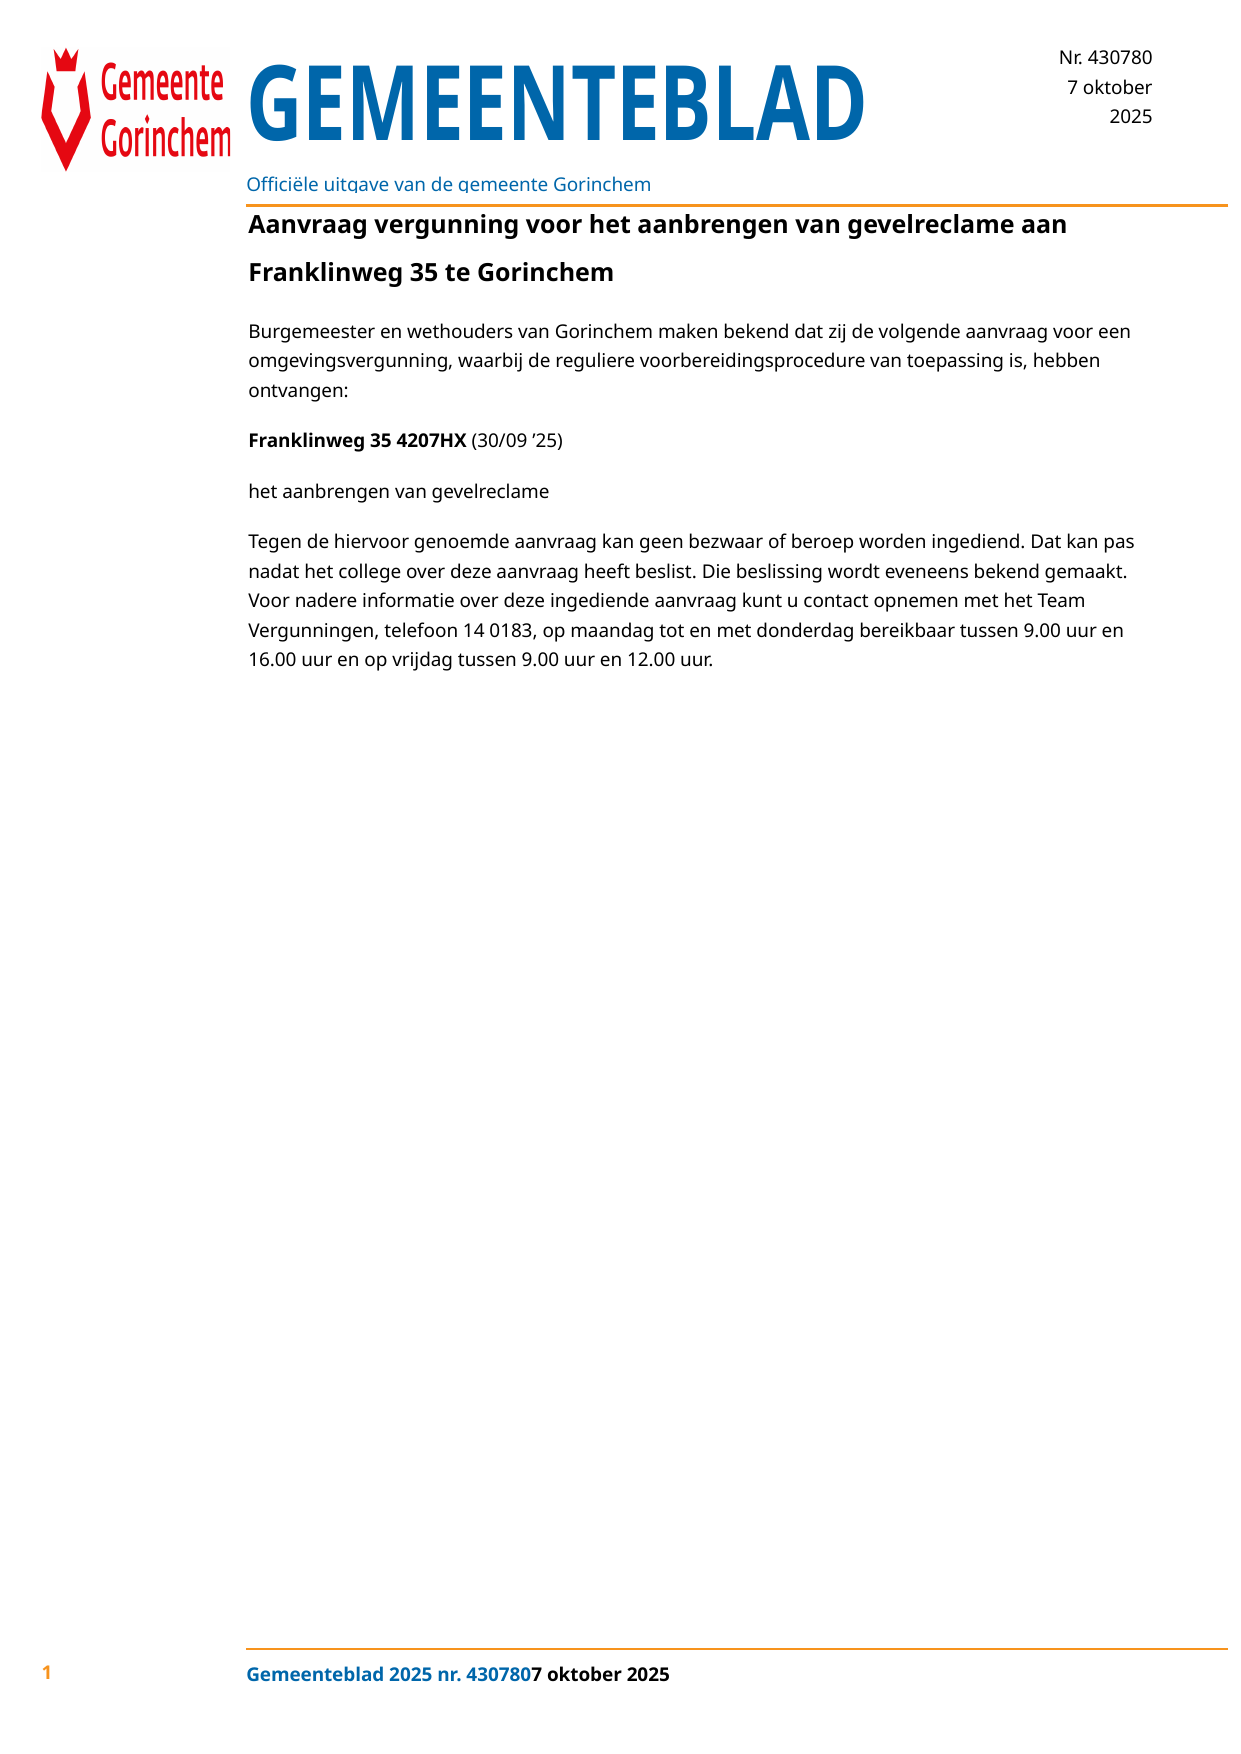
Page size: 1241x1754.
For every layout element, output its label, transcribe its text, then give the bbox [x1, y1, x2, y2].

text het aanbrengen van gevelreclame [248, 478, 1152, 504]
text Aanvraag vergunning voor het aanbrengen van gevelreclame aan Franklinweg 35 te Gorinchem [248, 207, 1152, 288]
text Burgemeester en wethouders van Gorinchem maken bekend dat zij de volgende aanvraag voor een omgevingsvergunning, waarbij de reguliere voorbereidingsprocedure van toepassing is, hebben ontvangen: [248, 318, 1152, 403]
text Tegen de hiervoor genoemde aanvraag kan geen bezwaar of beroep worden ingediend. Dat kan pas nadat het college over deze aanvraag heeft beslist. Die beslissing wordt eveneens bekend gemaakt. Voor nadere informatie over deze ingediende aanvraag kunt u contact opnemen met het Team Vergunningen, telefoon 14 0183, op maandag tot en met donderdag bereikbaar tussen 9.00 uur en 16.00 uur en op vrijdag tussen 9.00 uur en 12.00 uur. [248, 528, 1152, 672]
text Franklinweg 35 4207HX (30/09 ’25) [248, 427, 1152, 453]
picture [41, 47, 231, 172]
